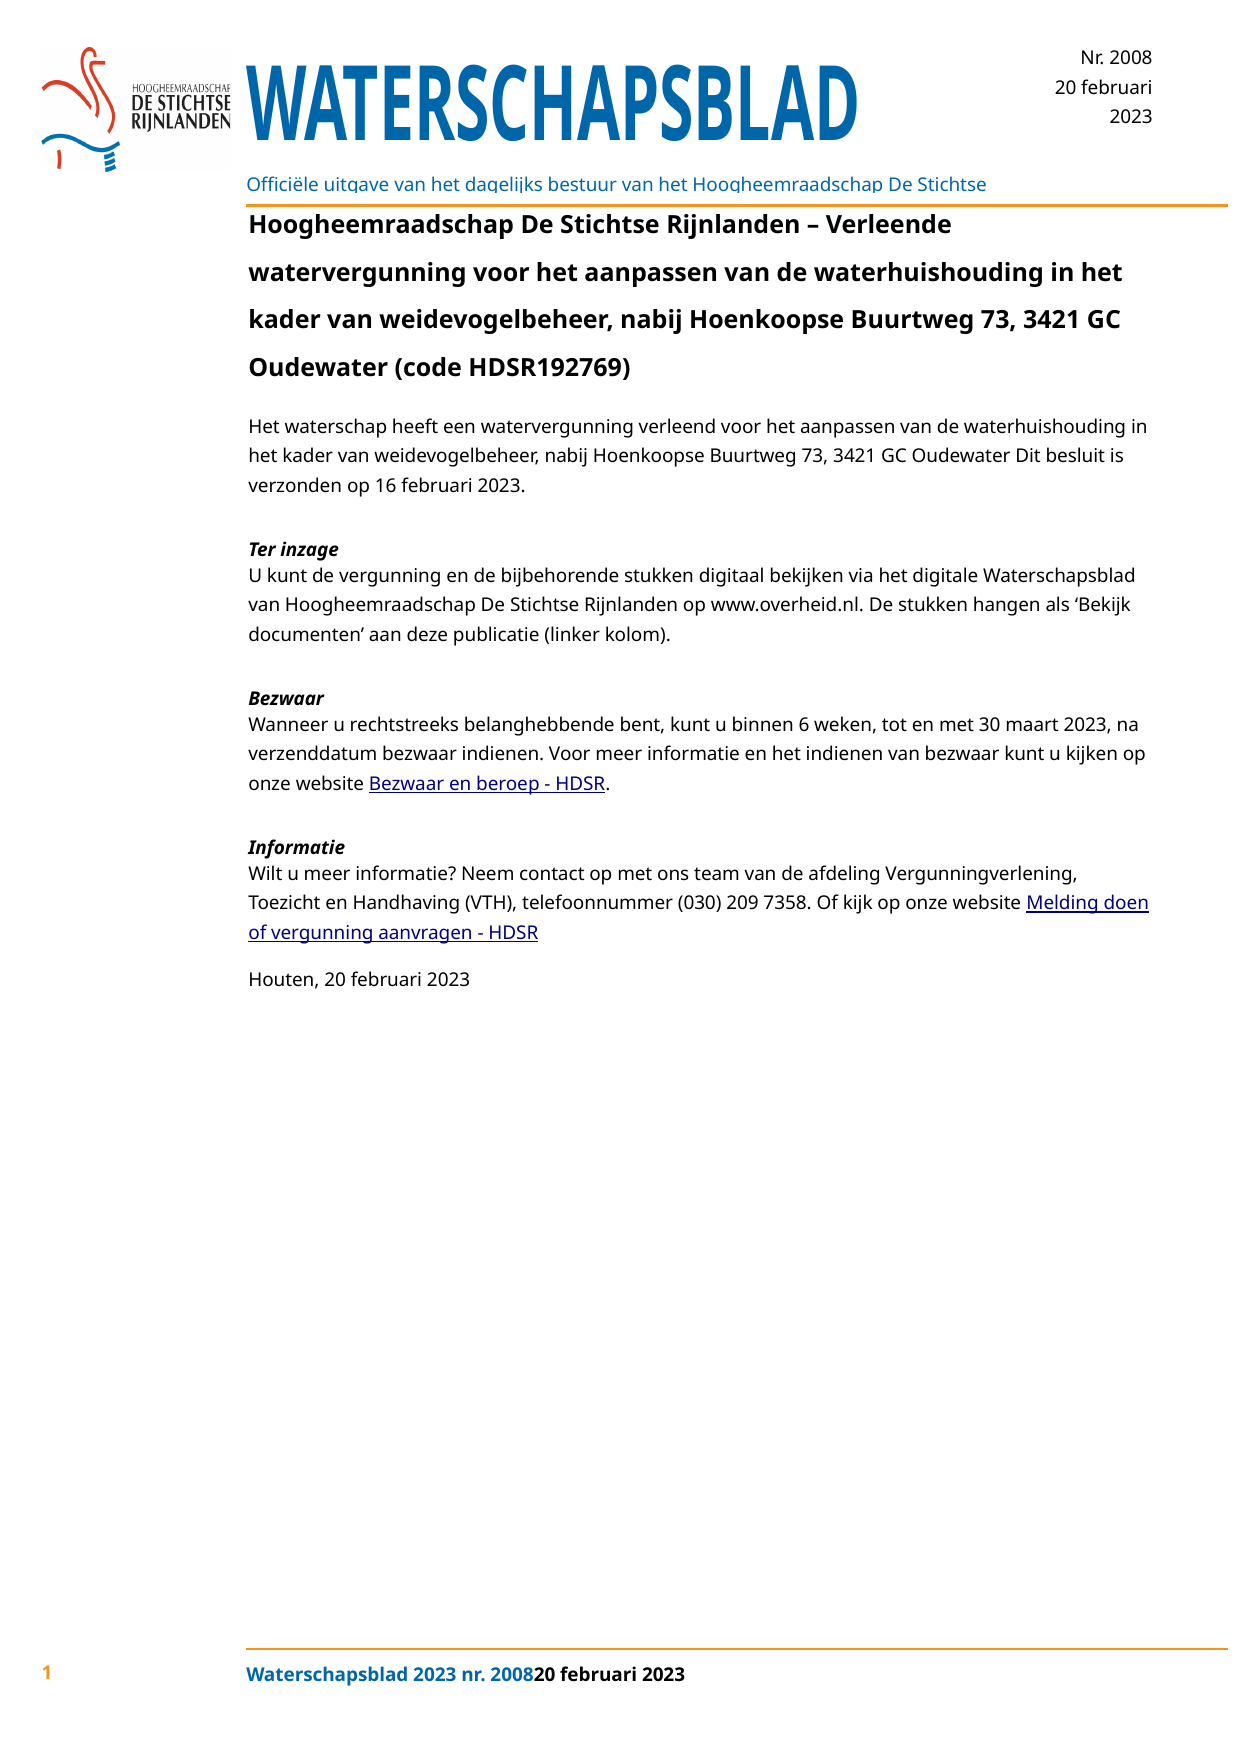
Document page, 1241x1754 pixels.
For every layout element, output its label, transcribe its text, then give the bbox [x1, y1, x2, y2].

picture [41, 47, 231, 172]
text Ter inzage [248, 536, 1152, 562]
text Bezwaar [248, 685, 1152, 711]
text Hoogheemraadschap De Stichtse Rijnlanden – Verleende watervergunning voor het aanpassen van de waterhuishouding in het kader van weidevogelbeheer, nabij Hoenkoopse Buurtweg 73, 3421 GC Oudewater (code HDSR192769) [248, 207, 1152, 384]
text Wilt u meer informatie? Neem contact op met ons team van de afdeling Vergunningverlening, Toezicht en Handhaving (VTH), telefoonnummer (030) 209 7358. Of kijk op onze website Melding doen of vergunning aanvragen - HDSR [248, 860, 1152, 944]
text Wanneer u rechtstreeks belanghebbende bent, kunt u binnen 6 weken, tot en met 30 maart 2023, na verzenddatum bezwaar indienen. Voor meer informatie en het indienen van bezwaar kunt u kijken op onze website Bezwaar en beroep - HDSR. [248, 711, 1152, 796]
text Het waterschap heeft een watervergunning verleend voor het aanpassen van de waterhuishouding in het kader van weidevogelbeheer, nabij Hoenkoopse Buurtweg 73, 3421 GC Oudewater Dit besluit is verzonden op 16 februari 2023. [248, 413, 1152, 498]
text Informatie [248, 834, 1152, 860]
text Houten, 20 februari 2023 [248, 967, 1152, 992]
text U kunt de vergunning en de bijbehorende stukken digitaal bekijken via het digitale Waterschapsblad van Hoogheemraadschap De Stichtse Rijnlanden op www.overheid.nl. De stukken hangen als ‘Bekijk documenten’ aan deze publicatie (linker kolom). [248, 562, 1152, 647]
